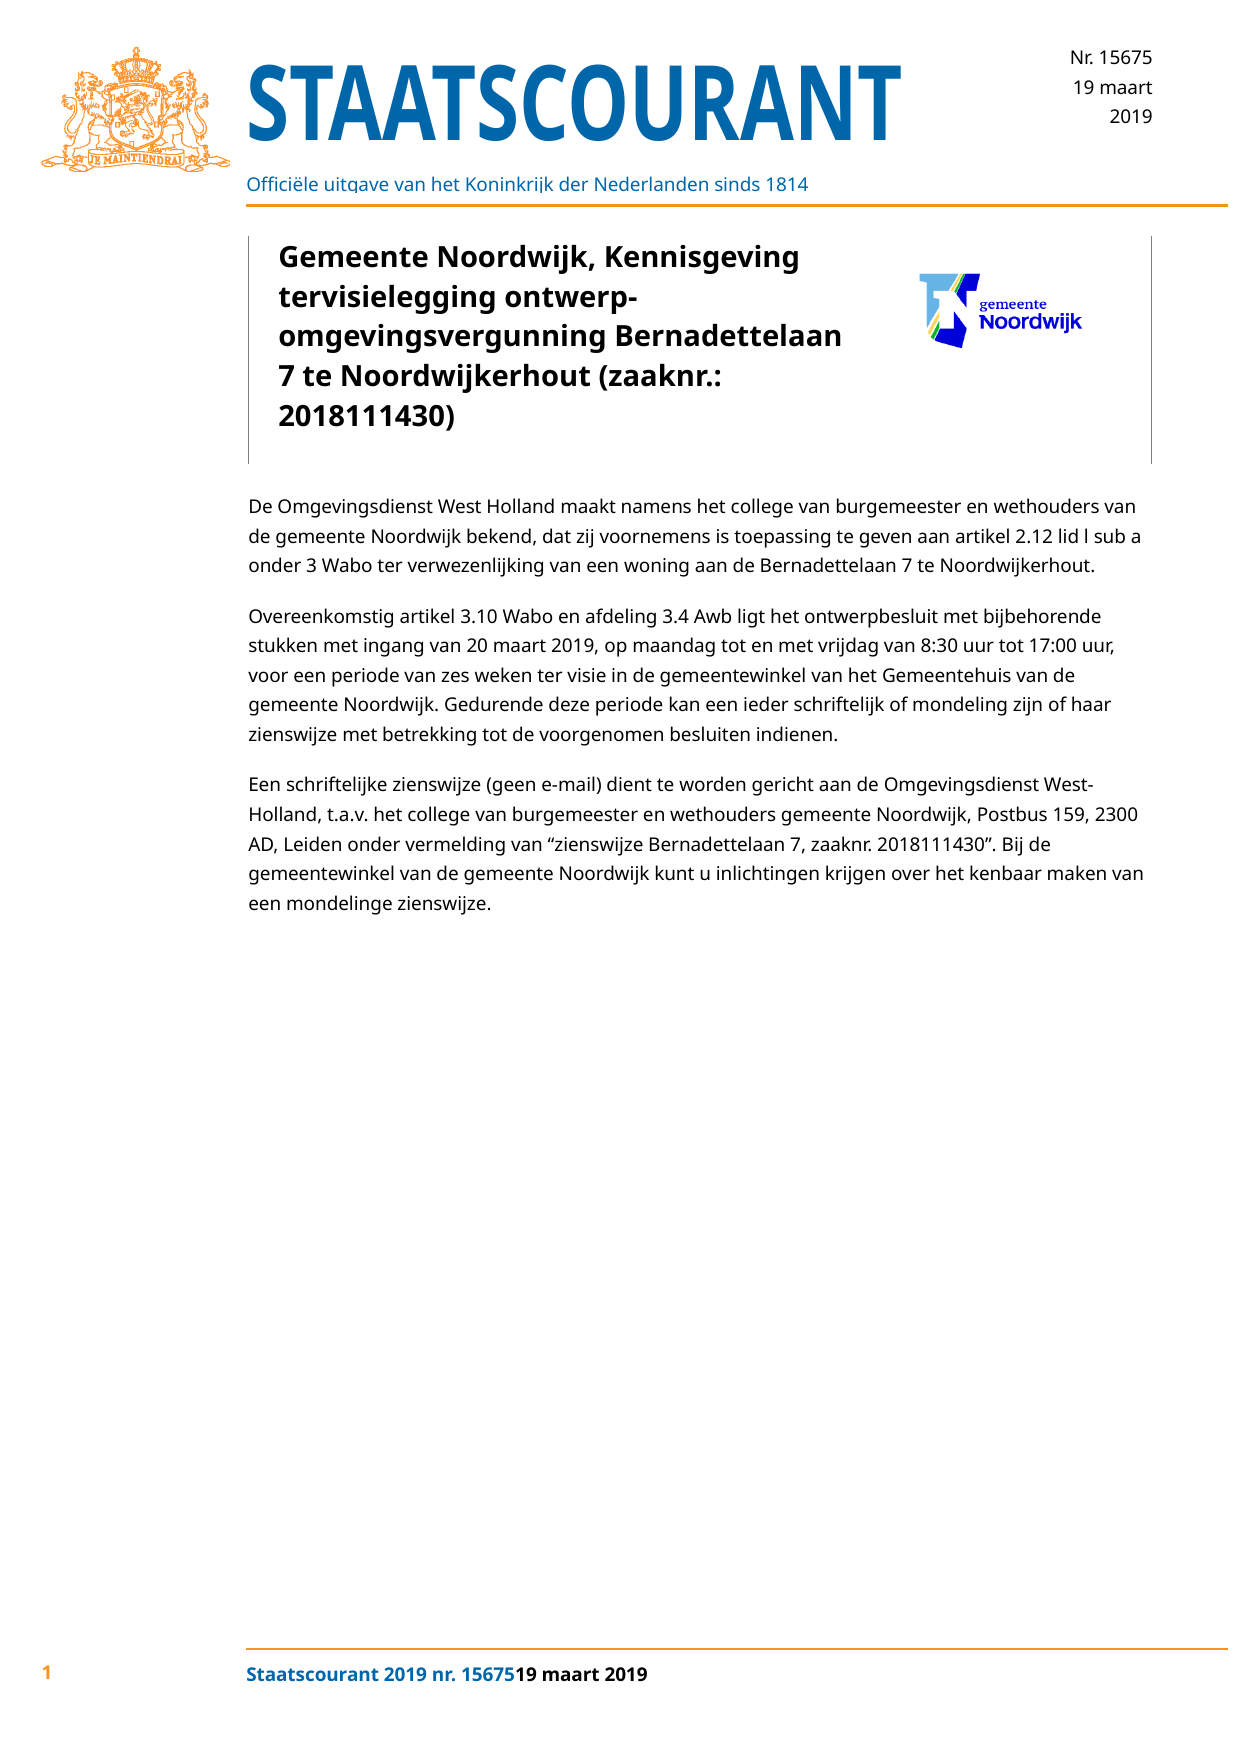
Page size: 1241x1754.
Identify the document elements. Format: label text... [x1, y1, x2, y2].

picture [41, 47, 231, 172]
text Overeenkomstig artikel 3.10 Wabo en afdeling 3.4 Awb ligt het ontwerpbesluit met bijbehorende stukken met ingang van 20 maart 2019, op maandag tot en met vrijdag van 8:30 uur tot 17:00 uur, voor een periode van zes weken ter visie in de gemeentewinkel van het Gemeentehuis van de gemeente Noordwijk. Gedurende deze periode kan een ieder schriftelijk of mondeling zijn of haar zienswijze met betrekking tot de voorgenomen besluiten indienen. [248, 603, 1152, 747]
table_header [850, 385, 1151, 464]
text Een schriftelijke zienswijze (geen e-mail) dient te worden gericht aan de Omgevingsdienst West-Holland, t.a.v. het college van burgemeester en wethouders gemeente Noordwijk, Postbus 159, 2300 AD, Leiden onder vermelding van “zienswijze Bernadettelaan 7, zaaknr. 2018111430”. Bij de gemeentewinkel van de gemeente Noordwijk kunt u inlichtingen krijgen over het kenbaar maken van een mondelinge zienswijze. [248, 772, 1152, 916]
picture [882, 236, 1119, 385]
text De Omgevingsdienst West Holland maakt namens het college van burgemeester en wethouders van de gemeente Noordwijk bekend, dat zij voornemens is toepassing te geven aan artikel 2.12 lid l sub a onder 3 Wabo ter verwezenlijking van een woning aan de Bernadettelaan 7 te Noordwijkerhout. [248, 493, 1152, 578]
table_header Gemeente Noordwijk, Kennisgeving tervisielegging ontwerp-omgevingsvergunning Bernadettelaan 7 te Noordwijkerhout (zaaknr.: 2018111430) [249, 236, 850, 464]
table_header [1119, 236, 1151, 384]
table_header [850, 236, 882, 384]
